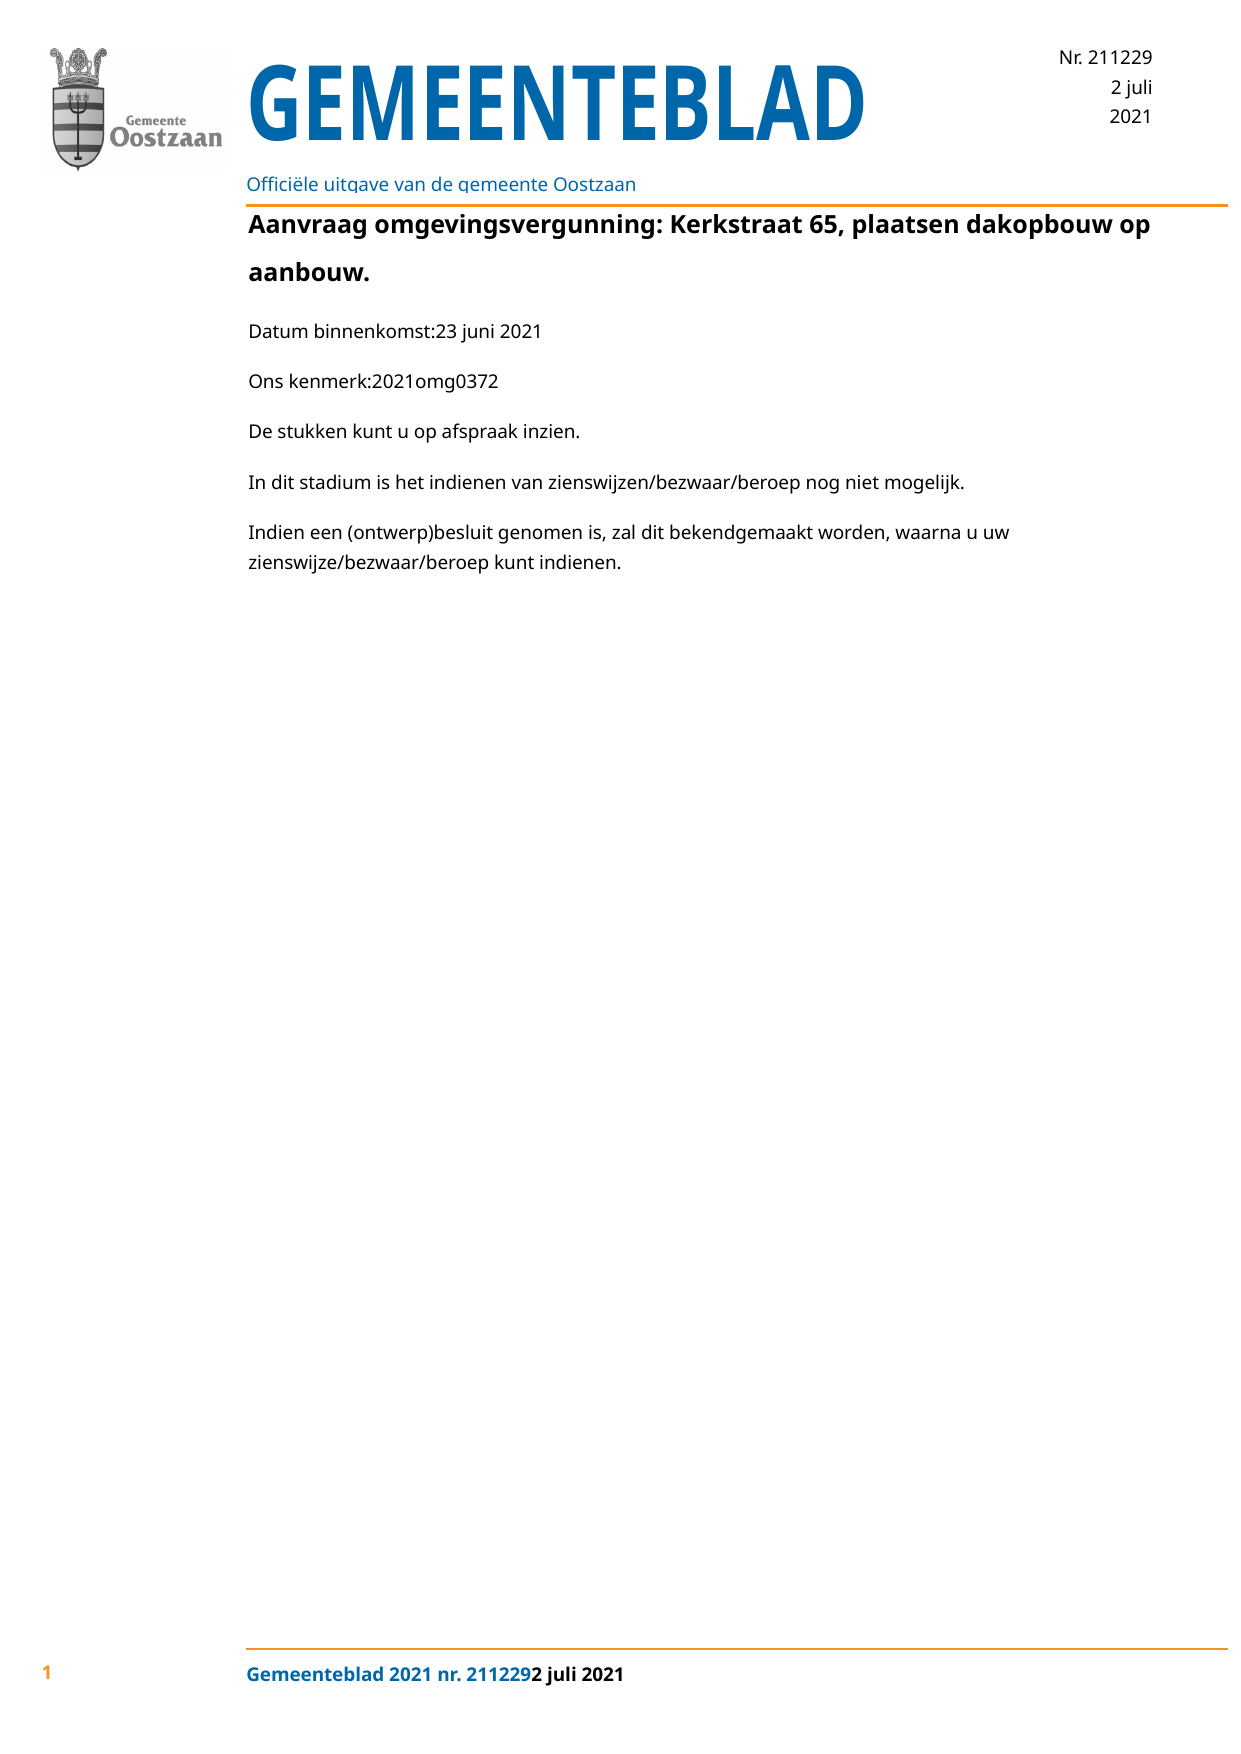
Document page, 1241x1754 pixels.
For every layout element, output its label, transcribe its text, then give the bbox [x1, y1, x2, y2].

picture [41, 47, 231, 172]
text Indien een (ontwerp)besluit genomen is, zal dit bekendgemaakt worden, waarna u uw zienswijze/bezwaar/beroep kunt indienen. [248, 519, 1152, 575]
text In dit stadium is het indienen van zienswijzen/bezwaar/beroep nog niet mogelijk. [248, 469, 1152, 495]
text Datum binnenkomst:23 juni 2021 [248, 318, 1152, 344]
text De stukken kunt u op afspraak inzien. [248, 419, 1152, 444]
text Aanvraag omgevingsvergunning: Kerkstraat 65, plaatsen dakopbouw op aanbouw. [248, 207, 1152, 288]
text Ons kenmerk:2021omg0372 [248, 368, 1152, 394]
